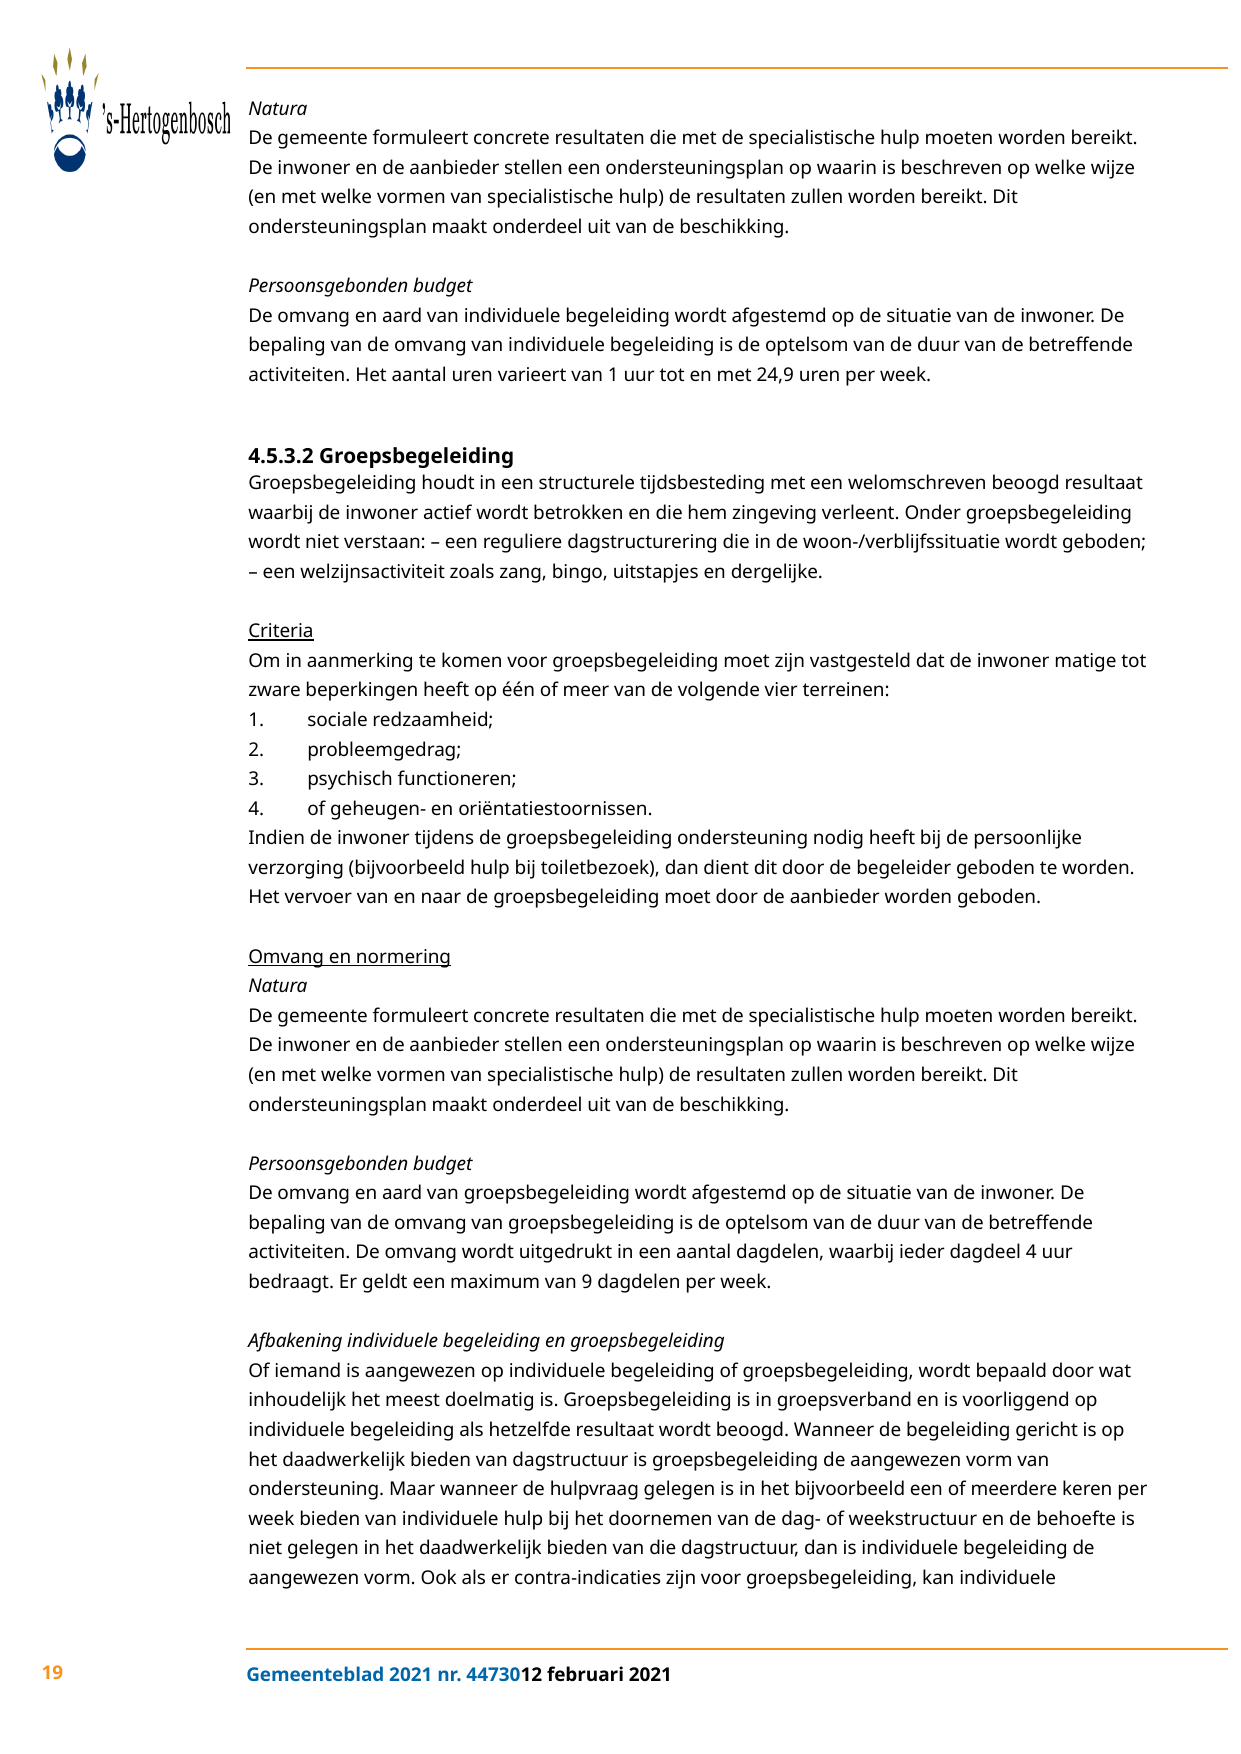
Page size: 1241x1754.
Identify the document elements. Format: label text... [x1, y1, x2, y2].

text Persoonsgebonden budget [248, 1150, 1152, 1176]
text De gemeente formuleert concrete resultaten die met de specialistische hulp moeten worden bereikt. De inwoner en de aanbieder stellen een ondersteuningsplan op waarin is beschreven op welke wijze (en met welke vormen van specialistische hulp) de resultaten zullen worden bereikt. Dit ondersteuningsplan maakt onderdeel uit van de beschikking. [248, 124, 1152, 239]
text De omvang en aard van individuele begeleiding wordt afgestemd op de situatie van de inwoner. De bepaling van de omvang van individuele begeleiding is de optelsom van de duur van de betreffende activiteiten. Het aantal uren varieert van 1 uur tot en met 24,9 uren per week. [248, 302, 1152, 387]
list of geheugen- en oriëntatiestoornissen. [248, 795, 1152, 821]
text De gemeente formuleert concrete resultaten die met de specialistische hulp moeten worden bereikt. De inwoner en de aanbieder stellen een ondersteuningsplan op waarin is beschreven op welke wijze (en met welke vormen van specialistische hulp) de resultaten zullen worden bereikt. Dit ondersteuningsplan maakt onderdeel uit van de beschikking. [248, 1002, 1152, 1116]
text Of iemand is aangewezen op individuele begeleiding of groepsbegeleiding, wordt bepaald door wat inhoudelijk het meest doelmatig is. Groepsbegeleiding is in groepsverband en is voorliggend op individuele begeleiding als hetzelfde resultaat wordt beoogd. Wanneer de begeleiding gericht is op het daadwerkelijk bieden van dagstructuur is groepsbegeleiding de aangewezen vorm van ondersteuning. Maar wanneer de hulpvraag gelegen is in het bijvoorbeeld een of meerdere keren per week bieden van individuele hulp bij het doornemen van de dag- of weekstructuur en de behoefte is niet gelegen in het daadwerkelijk bieden van die dagstructuur, dan is individuele begeleiding de aangewezen vorm. Ook als er contra-indicaties zijn voor groepsbegeleiding, kan individuele [248, 1357, 1152, 1590]
text Om in aanmerking te komen voor groepsbegeleiding moet zijn vastgesteld dat de inwoner matige tot zware beperkingen heeft op één of meer van de volgende vier terreinen: [248, 647, 1152, 702]
text Natura [248, 972, 1152, 998]
text 4.5.3.2 Groepsbegeleiding [248, 441, 1152, 469]
text Criteria [248, 617, 1152, 643]
text Natura [248, 95, 1152, 121]
list sociale redzaamheid; [248, 706, 1152, 732]
picture [41, 47, 231, 172]
text Afbakening individuele begeleiding en groepsbegeleiding [248, 1327, 1152, 1353]
text Omvang en normering [248, 943, 1152, 968]
list probleemgedrag; [248, 736, 1152, 761]
text Groepsbegeleiding houdt in een structurele tijdsbesteding met een welomschreven beoogd resultaat waarbij de inwoner actief wordt betrokken en die hem zingeving verleent. Onder groepsbegeleiding wordt niet verstaan: – een reguliere dagstructurering die in de woon-/verblijfssituatie wordt geboden; – een welzijnsactiviteit zoals zang, bingo, uitstapjes en dergelijke. [248, 469, 1152, 584]
text De omvang en aard van groepsbegeleiding wordt afgestemd op de situatie van de inwoner. De bepaling van de omvang van groepsbegeleiding is de optelsom van de duur van de betreffende activiteiten. De omvang wordt uitgedrukt in een aantal dagdelen, waarbij ieder dagdeel 4 uur bedraagt. Er geldt een maximum van 9 dagdelen per week. [248, 1179, 1152, 1294]
text Persoonsgebonden budget [248, 272, 1152, 298]
text Indien de inwoner tijdens de groepsbegeleiding ondersteuning nodig heeft bij de persoonlijke verzorging (bijvoorbeeld hulp bij toiletbezoek), dan dient dit door de begeleider geboden te worden. Het vervoer van en naar de groepsbegeleiding moet door de aanbieder worden geboden. [248, 824, 1152, 909]
list psychisch functioneren; [248, 765, 1152, 791]
